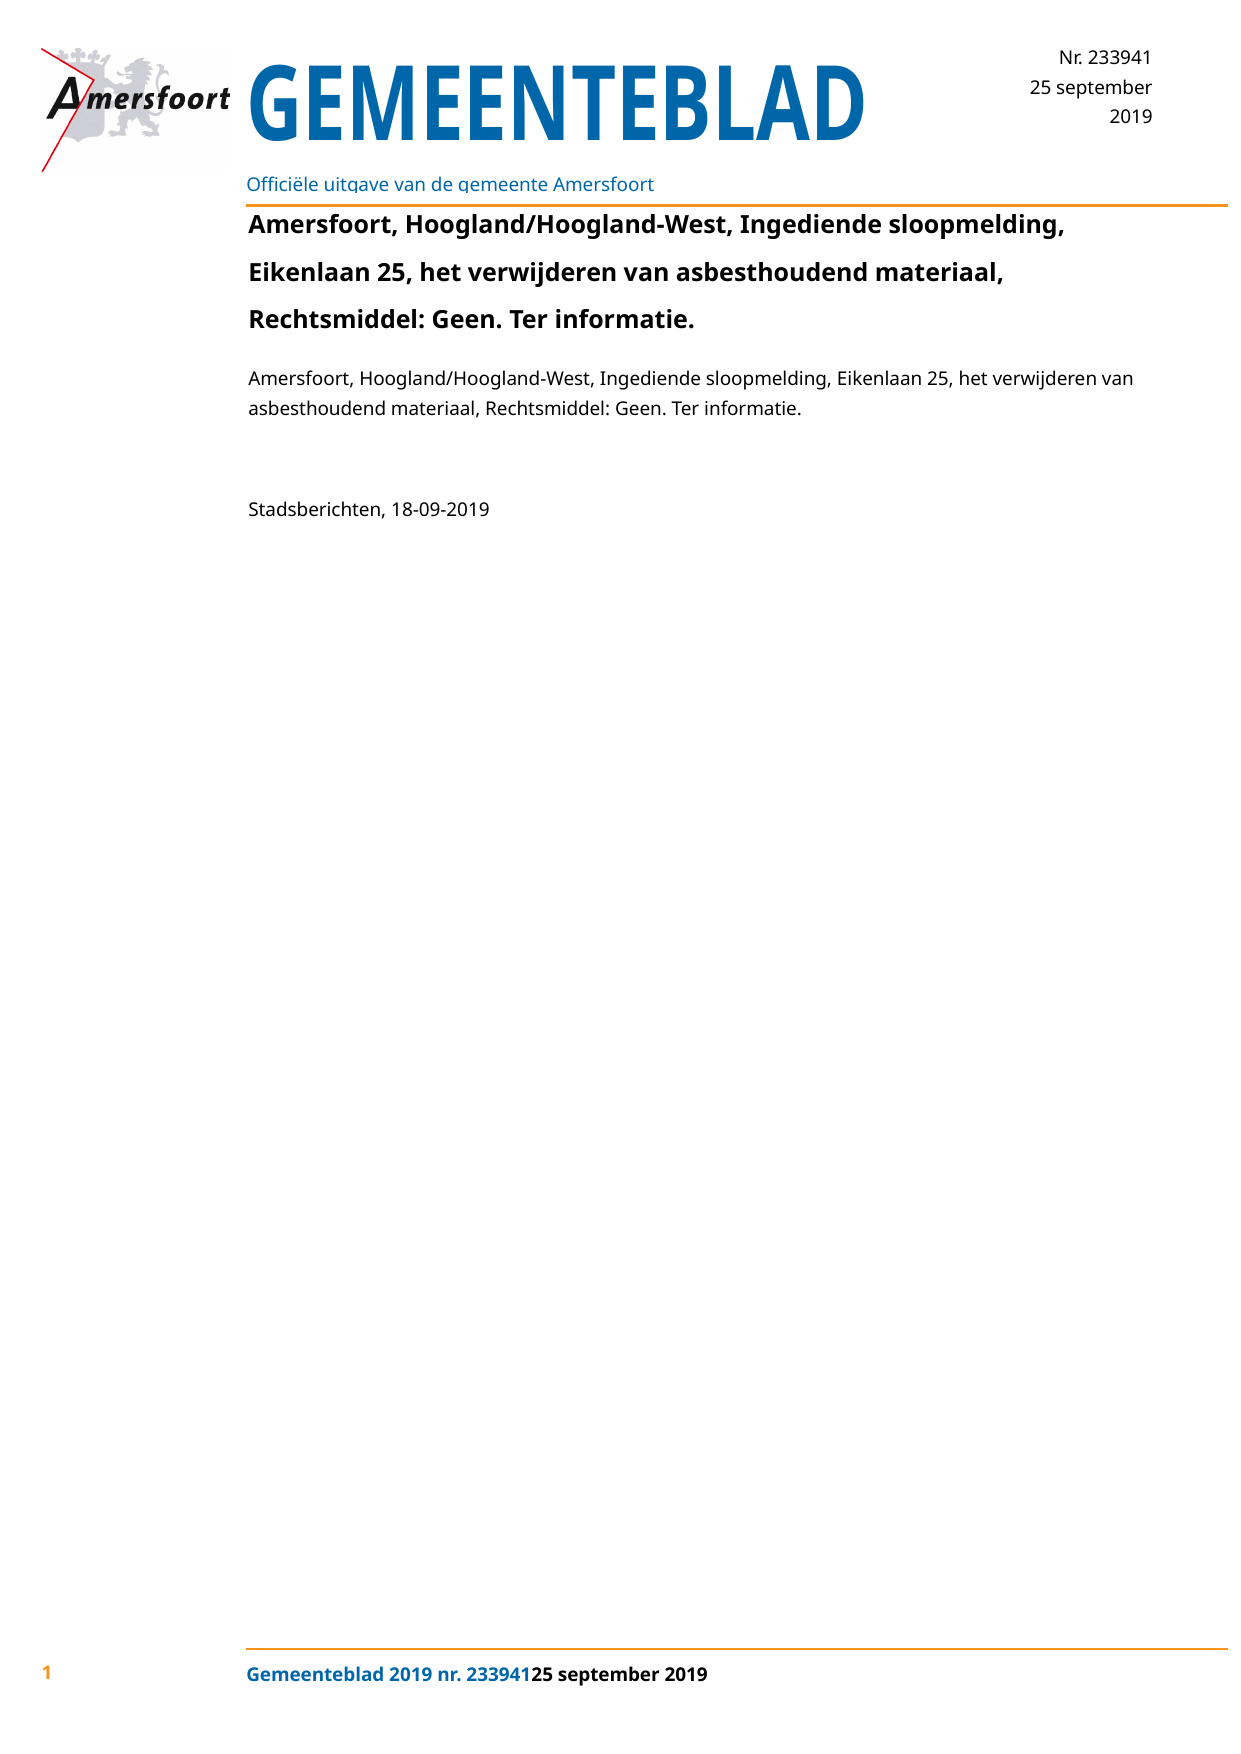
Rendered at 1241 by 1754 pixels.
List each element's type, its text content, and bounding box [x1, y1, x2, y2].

picture [41, 47, 231, 172]
text Amersfoort, Hoogland/Hoogland-West, Ingediende sloopmelding, Eikenlaan 25, het verwijderen van asbesthoudend materiaal, Rechtsmiddel: Geen. Ter informatie. [248, 207, 1152, 336]
text Stadsberichten, 18-09-2019 [248, 496, 1152, 522]
text Amersfoort, Hoogland/Hoogland-West, Ingediende sloopmelding, Eikenlaan 25, het verwijderen van asbesthoudend materiaal, Rechtsmiddel: Geen. Ter informatie. [248, 366, 1152, 421]
